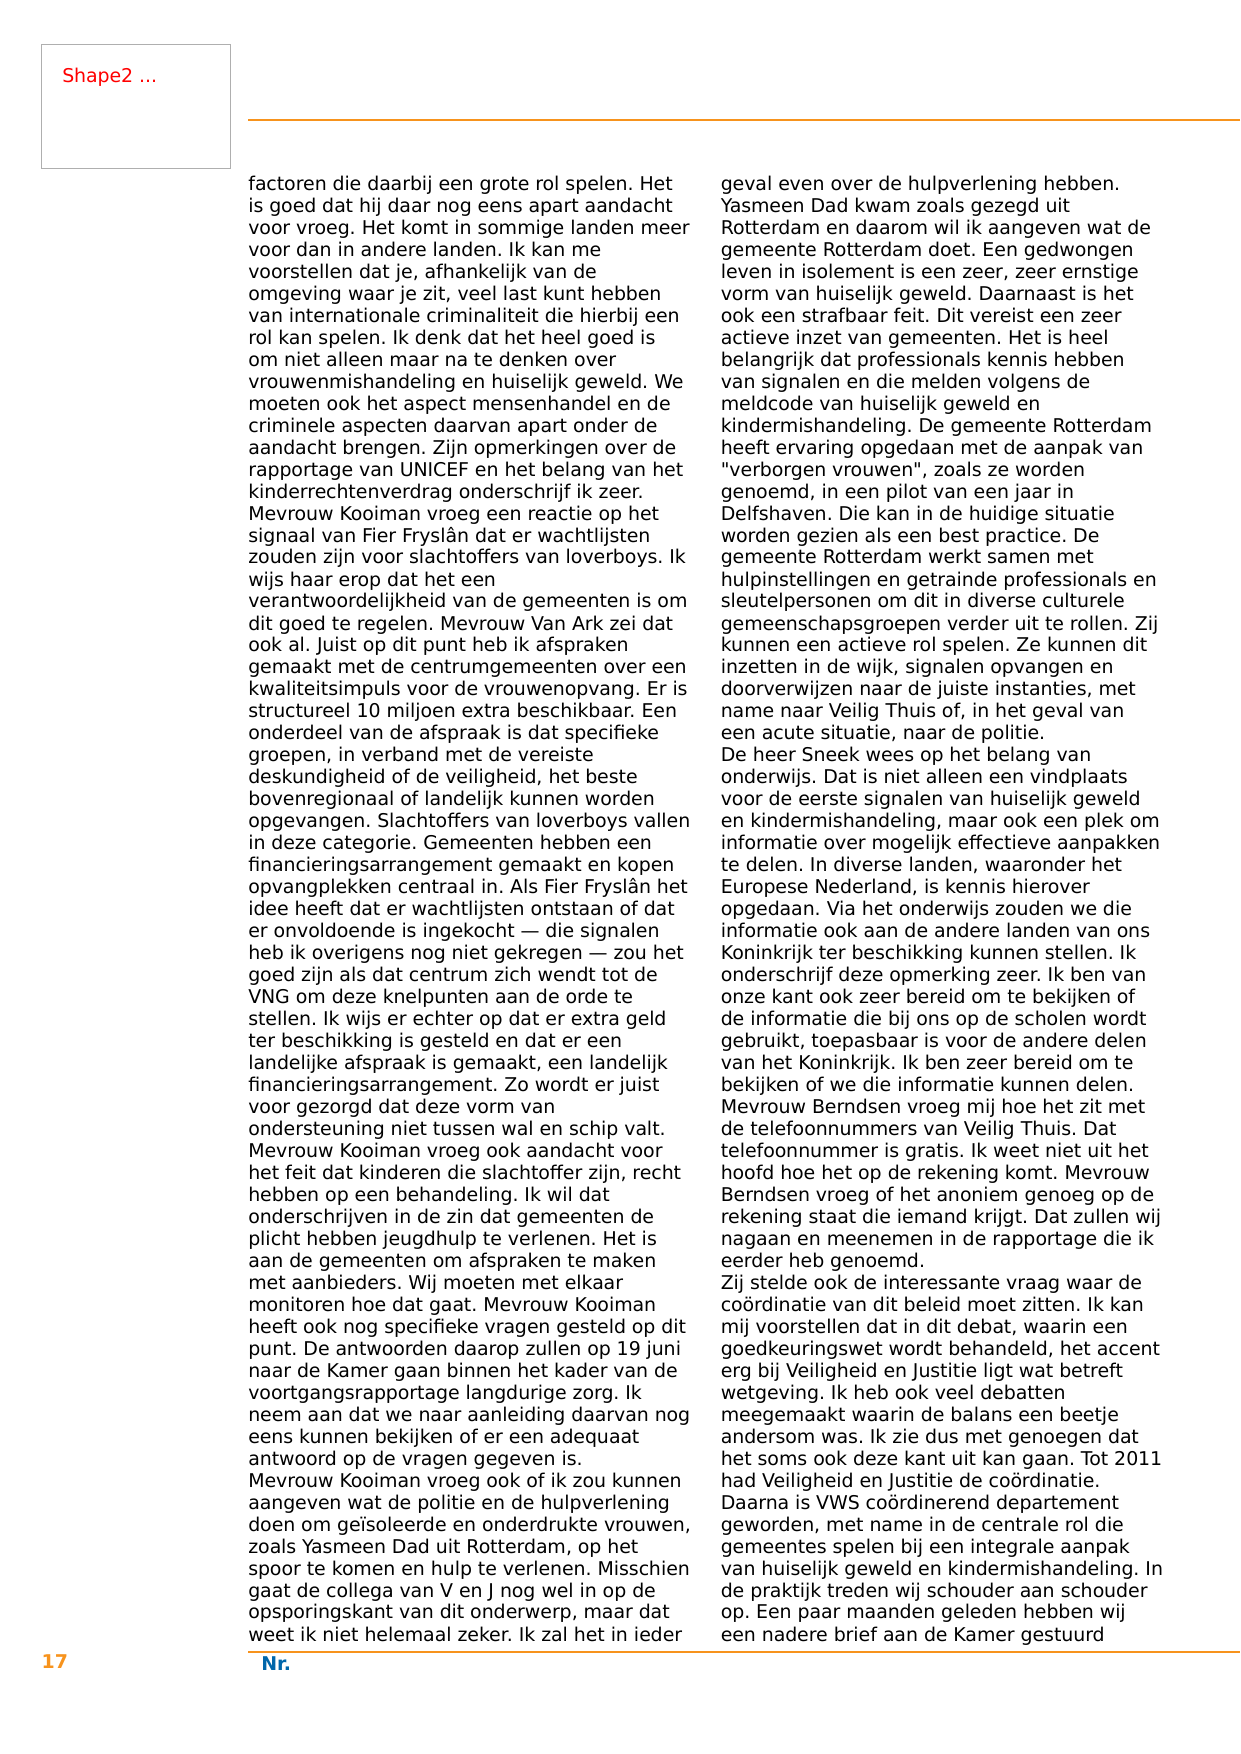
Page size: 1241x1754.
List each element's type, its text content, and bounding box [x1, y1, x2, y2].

text Mevrouw Kooiman vroeg een reactie op het signaal van Fier Fryslân dat er wachtlijsten zouden zijn voor slachtoffers van loverboys. Ik wijs haar erop dat het een verantwoordelijkheid van de gemeenten is om dit goed te regelen. Mevrouw Van Ark zei dat ook al. Juist op dit punt heb ik afspraken gemaakt met de centrumgemeenten over een kwaliteitsimpuls voor de vrouwenopvang. Er is structureel 10 miljoen extra beschikbaar. Een onderdeel van de afspraak is dat specifieke groepen, in verband met de vereiste deskundigheid of de veiligheid, het beste bovenregionaal of landelijk kunnen worden opgevangen. Slachtoffers van loverboys vallen in deze categorie. Gemeenten hebben een financieringsarrangement gemaakt en kopen opvangplekken centraal in. Als Fier Fryslân het idee heeft dat er wachtlijsten ontstaan of dat er onvoldoende is ingekocht — die signalen heb ik overigens nog niet gekregen — zou het goed zijn als dat centrum zich wendt tot de VNG om deze knelpunten aan de orde te stellen. Ik wijs er echter op dat er extra geld ter beschikking is gesteld en dat er een landelijke afspraak is gemaakt, een landelijk financieringsarrangement. Zo wordt er juist voor gezorgd dat deze vorm van ondersteuning niet tussen wal en schip valt. [248, 502, 691, 1140]
text Mevrouw Kooiman vroeg ook aandacht voor het feit dat kinderen die slachtoffer zijn, recht hebben op een behandeling. Ik wil dat onderschrijven in de zin dat gemeenten de plicht hebben jeugdhulp te verlenen. Het is aan de gemeenten om afspraken te maken met aanbieders. Wij moeten met elkaar monitoren hoe dat gaat. Mevrouw Kooiman heeft ook nog specifieke vragen gesteld op dit punt. De antwoorden daarop zullen op 19 juni naar de Kamer gaan binnen het kader van de voortgangsrapportage langdurige zorg. Ik neem aan dat we naar aanleiding daarvan nog eens kunnen bekijken of er een adequaat antwoord op de vragen gegeven is. [248, 1140, 691, 1469]
text Mevrouw Berndsen vroeg mij hoe het zit met de telefoonnummers van Veilig Thuis. Dat telefoonnummer is gratis. Ik weet niet uit het hoofd hoe het op de rekening komt. Mevrouw Berndsen vroeg of het anoniem genoeg op de rekening staat die iemand krijgt. Dat zullen wij nagaan en meenemen in de rapportage die ik eerder heb genoemd. [721, 1096, 1163, 1272]
text De heer Sneek wees op het belang van onderwijs. Dat is niet alleen een vindplaats voor de eerste signalen van huiselijk geweld en kindermishandeling, maar ook een plek om informatie over mogelijk effectieve aanpakken te delen. In diverse landen, waaronder het Europese Nederland, is kennis hierover opgedaan. Via het onderwijs zouden we die informatie ook aan de andere landen van ons Koninkrijk ter beschikking kunnen stellen. Ik onderschrijf deze opmerking zeer. Ik ben van onze kant ook zeer bereid om te bekijken of de informatie die bij ons op de scholen wordt gebruikt, toepasbaar is voor de andere delen van het Koninkrijk. Ik ben zeer bereid om te bekijken of we die informatie kunnen delen. [721, 744, 1163, 1096]
text factoren die daarbij een grote rol spelen. Het is goed dat hij daar nog eens apart aandacht voor vroeg. Het komt in sommige landen meer voor dan in andere landen. Ik kan me voorstellen dat je, afhankelijk van de omgeving waar je zit, veel last kunt hebben van internationale criminaliteit die hierbij een rol kan spelen. Ik denk dat het heel goed is om niet alleen maar na te denken over vrouwenmishandeling en huiselijk geweld. We moeten ook het aspect mensenhandel en de criminele aspecten daarvan apart onder de aandacht brengen. Zijn opmerkingen over de rapportage van UNICEF en het belang van het kinderrechtenverdrag onderschrijf ik zeer. [248, 173, 691, 502]
text Zij stelde ook de interessante vraag waar de coördinatie van dit beleid moet zitten. Ik kan mij voorstellen dat in dit debat, waarin een goedkeuringswet wordt behandeld, het accent erg bij Veiligheid en Justitie ligt wat betreft wetgeving. Ik heb ook veel debatten meegemaakt waarin de balans een beetje andersom was. Ik zie dus met genoegen dat het soms ook deze kant uit kan gaan. Tot 2011 had Veiligheid en Justitie de coördinatie. Daarna is VWS coördinerend departement geworden, met name in de centrale rol die gemeentes spelen bij een integrale aanpak van huiselijk geweld en kindermishandeling. In de praktijk treden wij schouder aan schouder op. Een paar maanden geleden hebben wij een nadere brief aan de Kamer gestuurd [721, 1272, 1163, 1645]
text Mevrouw Kooiman vroeg ook of ik zou kunnen aangeven wat de politie en de hulpverlening doen om geïsoleerde en onderdrukte vrouwen, zoals Yasmeen Dad uit Rotterdam, op het spoor te komen en hulp te verlenen. Misschien gaat de collega van V en J nog wel in op de opsporingskant van dit onderwerp, maar dat weet ik niet helemaal zeker. Ik zal het in ieder [248, 1469, 691, 1645]
text geval even over de hulpverlening hebben. Yasmeen Dad kwam zoals gezegd uit Rotterdam en daarom wil ik aangeven wat de gemeente Rotterdam doet. Een gedwongen leven in isolement is een zeer, zeer ernstige vorm van huiselijk geweld. Daarnaast is het ook een strafbaar feit. Dit vereist een zeer actieve inzet van gemeenten. Het is heel belangrijk dat professionals kennis hebben van signalen en die melden volgens de meldcode van huiselijk geweld en kindermishandeling. De gemeente Rotterdam heeft ervaring opgedaan met de aanpak van "verborgen vrouwen", zoals ze worden genoemd, in een pilot van een jaar in Delfshaven. Die kan in de huidige situatie worden gezien als een best practice. De gemeente Rotterdam werkt samen met hulpinstellingen en getrainde professionals en sleutelpersonen om dit in diverse culturele gemeenschapsgroepen verder uit te rollen. Zij kunnen een actieve rol spelen. Ze kunnen dit inzetten in de wijk, signalen opvangen en doorverwijzen naar de juiste instanties, met name naar Veilig Thuis of, in het geval van een acute situatie, naar de politie. [721, 173, 1163, 744]
